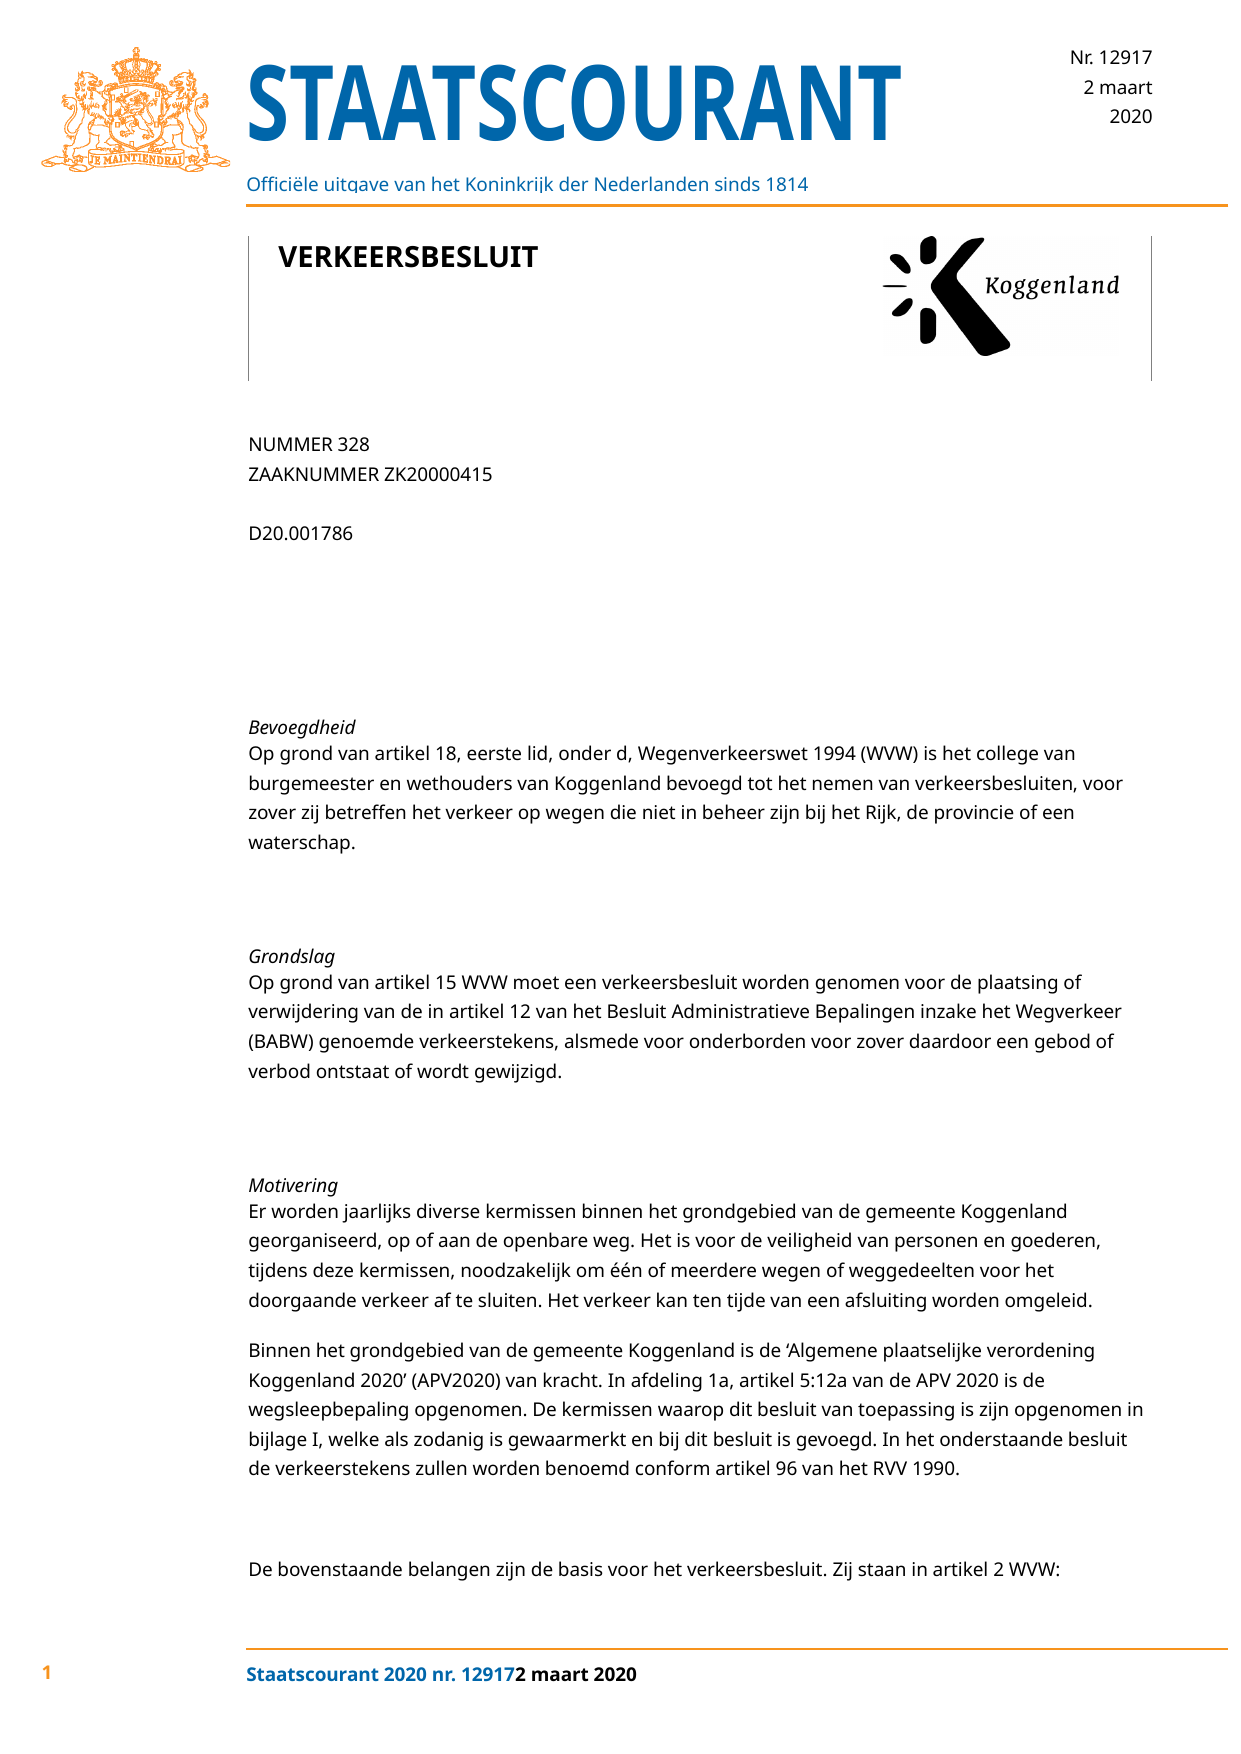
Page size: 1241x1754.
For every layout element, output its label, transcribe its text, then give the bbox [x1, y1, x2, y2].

text De bovenstaande belangen zijn de basis voor het verkeersbesluit. Zij staan in artikel 2 WVW: [248, 1556, 1152, 1582]
table_header VERKEERSBESLUIT [249, 236, 850, 381]
text Grondslag [248, 943, 1152, 969]
picture [41, 47, 231, 172]
text Bevoegdheid [248, 714, 1152, 740]
table_header [850, 236, 1151, 381]
picture [882, 236, 1119, 356]
text D20.001786 [248, 520, 1152, 546]
text Binnen het grondgebied van de gemeente Koggenland is de ‘Algemene plaatselijke verordening Koggenland 2020’ (APV2020) van kracht. In afdeling 1a, artikel 5:12a van de APV 2020 is de wegsleepbepaling opgenomen. De kermissen waarop dit besluit van toepassing is zijn opgenomen in bijlage I, welke als zodanig is gewaarmerkt en bij dit besluit is gevoegd. In het onderstaande besluit de verkeerstekens zullen worden benoemd conform artikel 96 van het RVV 1990. [248, 1337, 1152, 1481]
text Er worden jaarlijks diverse kermissen binnen het grondgebied van de gemeente Koggenland georganiseerd, op of aan de openbare weg. Het is voor de veiligheid van personen en goederen, tijdens deze kermissen, noodzakelijk om één of meerdere wegen of weggedeelten voor het doorgaande verkeer af te sluiten. Het verkeer kan ten tijde van een afsluiting worden omgeleid. [248, 1198, 1152, 1312]
text Motivering [248, 1172, 1152, 1198]
text Op grond van artikel 18, eerste lid, onder d, Wegenverkeerswet 1994 (WVW) is het college van burgemeester en wethouders van Koggenland bevoegd tot het nemen van verkeersbesluiten, voor zover zij betreffen het verkeer op wegen die niet in beheer zijn bij het Rijk, de provincie of een waterschap. [248, 740, 1152, 855]
text NUMMER 328 [248, 431, 1152, 457]
text ZAAKNUMMER ZK20000415 [248, 461, 1152, 487]
text Op grond van artikel 15 WVW moet een verkeersbesluit worden genomen voor de plaatsing of verwijdering van de in artikel 12 van het Besluit Administratieve Bepalingen inzake het Wegverkeer (BABW) genoemde verkeerstekens, alsmede voor onderborden voor zover daardoor een gebod of verbod ontstaat of wordt gewijzigd. [248, 969, 1152, 1084]
